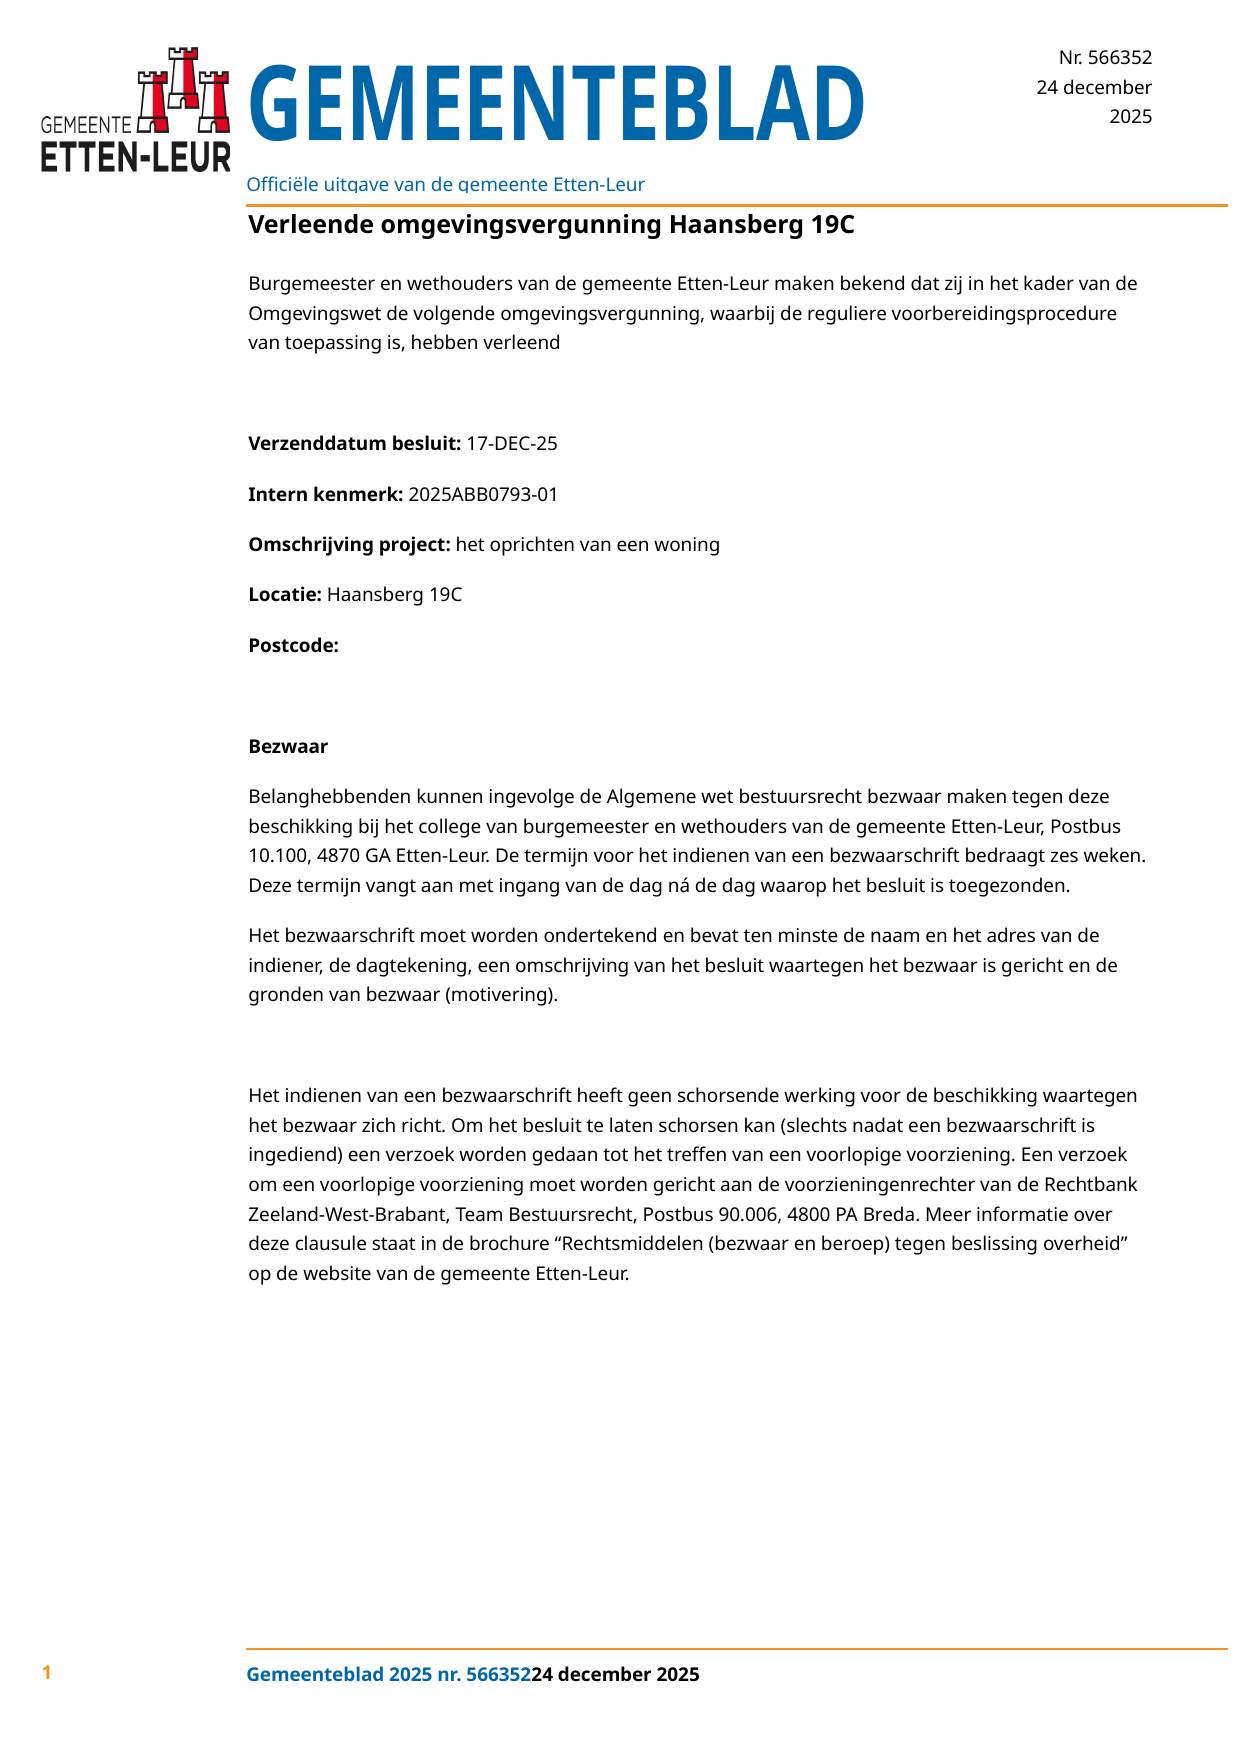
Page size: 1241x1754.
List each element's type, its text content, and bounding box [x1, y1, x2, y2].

text Intern kenmerk: 2025ABB0793-01 [248, 481, 1152, 506]
text Het indienen van een bezwaarschrift heeft geen schorsende werking voor de beschikking waartegen het bezwaar zich richt. Om het besluit te laten schorsen kan (slechts nadat een bezwaarschrift is ingediend) een verzoek worden gedaan tot het treffen van een voorlopige voorziening. Een verzoek om een voorlopige voorziening moet worden gericht aan de voorzieningenrechter van de Rechtbank Zeeland-West-Brabant, Team Bestuursrecht, Postbus 90.006, 4800 PA Breda. Meer informatie over deze clausule staat in de brochure “Rechtsmiddelen (bezwaar en beroep) tegen beslissing overheid” op de website van de gemeente Etten-Leur. [248, 1082, 1152, 1286]
text Verzenddatum besluit: 17-DEC-25 [248, 430, 1152, 456]
text Omschrijving project: het oprichten van een woning [248, 531, 1152, 557]
text Het bezwaarschrift moet worden ondertekend en bevat ten minste de naam en het adres van de indiener, de dagtekening, een omschrijving van het besluit waartegen het bezwaar is gericht en de gronden van bezwaar (motivering). [248, 922, 1152, 1007]
picture [41, 47, 231, 172]
text Postcode: [248, 632, 1152, 658]
text Belanghebbenden kunnen ingevolge de Algemene wet bestuursrecht bezwaar maken tegen deze beschikking bij het college van burgemeester en wethouders van de gemeente Etten-Leur, Postbus 10.100, 4870 GA Etten-Leur. De termijn voor het indienen van een bezwaarschrift bedraagt zes weken. Deze termijn vangt aan met ingang van de dag ná de dag waarop het besluit is toegezonden. [248, 783, 1152, 898]
text Burgemeester en wethouders van de gemeente Etten-Leur maken bekend dat zij in het kader van de Omgevingswet de volgende omgevingsvergunning, waarbij de reguliere voorbereidingsprocedure van toepassing is, hebben verleend [248, 270, 1152, 355]
text Locatie: Haansberg 19C [248, 582, 1152, 607]
text Verleende omgevingsvergunning Haansberg 19C [248, 207, 1152, 241]
text Bezwaar [248, 733, 1152, 758]
